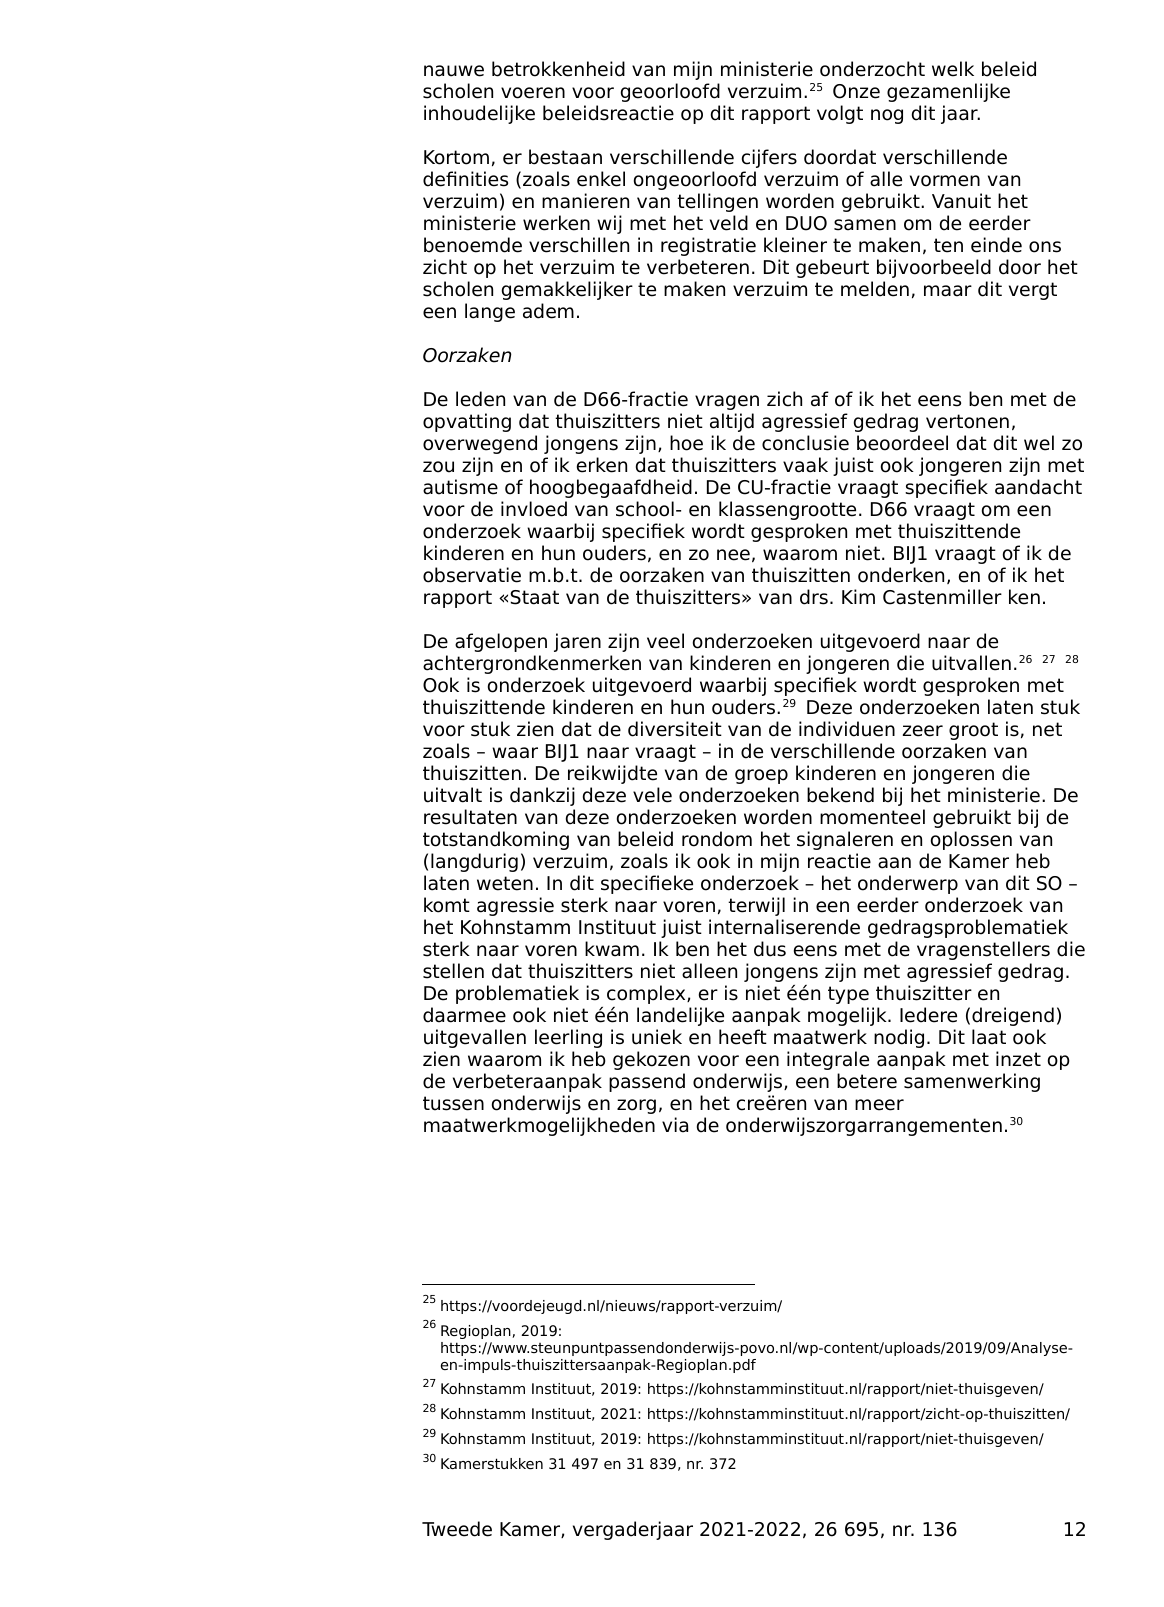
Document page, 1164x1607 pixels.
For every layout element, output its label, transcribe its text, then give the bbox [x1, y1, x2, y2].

subtitle Oorzaken [422, 345, 1087, 367]
text De leden van de D66-fractie vragen zich af of ik het eens ben met de opvatting dat thuiszitters niet altijd agressief gedrag vertonen, overwegend jongens zijn, hoe ik de conclusie beoordeel dat dit wel zo zou zijn en of ik erken dat thuiszitters vaak juist ook jongeren zijn met autisme of hoogbegaafdheid. De CU-fractie vraagt specifiek aandacht voor de invloed van school- en klassengrootte. D66 vraagt om een onderzoek waarbij specifiek wordt gesproken met thuiszittende kinderen en hun ouders, en zo nee, waarom niet. BIJ1 vraagt of ik de observatie m.b.t. de oorzaken van thuiszitten onderken, en of ik het rapport «Staat van de thuiszitters» van drs. Kim Castenmiller ken. [422, 389, 1087, 609]
text https://voordejeugd.nl/nieuws/rapport-verzuim/ [422, 1293, 1087, 1316]
text Kamerstukken 31 497 en 31 839, nr. 372 [422, 1452, 1087, 1474]
text Kohnstamm Instituut, 2021: https://kohnstamminstituut.nl/rapport/zicht-op-thuiszitten/ [422, 1402, 1087, 1424]
text Kohnstamm Instituut, 2019: https://kohnstamminstituut.nl/rapport/niet-thuisgeven/ [422, 1377, 1087, 1399]
text nauwe betrokkenheid van mijn ministerie onderzocht welk beleid scholen voeren voor geoorloofd verzuim. Onze gezamenlijke inhoudelijke beleidsreactie op dit rapport volgt nog dit jaar. [422, 59, 1087, 125]
text Kohnstamm Instituut, 2019: https://kohnstamminstituut.nl/rapport/niet-thuisgeven/ [422, 1427, 1087, 1449]
text Regioplan, 2019: https://www.steunpuntpassendonderwijs-povo.nl/wp-content/uploads/2019/09/Analyse-en-impuls-thuiszittersaanpak-Regioplan.pdf [422, 1318, 1087, 1374]
text Kortom, er bestaan verschillende cijfers doordat verschillende definities (zoals enkel ongeoorloofd verzuim of alle vormen van verzuim) en manieren van tellingen worden gebruikt. Vanuit het ministerie werken wij met het veld en DUO samen om de eerder benoemde verschillen in registratie kleiner te maken, ten einde ons zicht op het verzuim te verbeteren. Dit gebeurt bijvoorbeeld door het scholen gemakkelijker te maken verzuim te melden, maar dit vergt een lange adem. [422, 147, 1087, 323]
text De afgelopen jaren zijn veel onderzoeken uitgevoerd naar de achtergrondkenmerken van kinderen en jongeren die uitvallen. Ook is onderzoek uitgevoerd waarbij specifiek wordt gesproken met thuiszittende kinderen en hun ouders. Deze onderzoeken laten stuk voor stuk zien dat de diversiteit van de individuen zeer groot is, net zoals – waar BIJ1 naar vraagt – in de verschillende oorzaken van thuiszitten. De reikwijdte van de groep kinderen en jongeren die uitvalt is dankzij deze vele onderzoeken bekend bij het ministerie. De resultaten van deze onderzoeken worden momenteel gebruikt bij de totstandkoming van beleid rondom het signaleren en oplossen van (langdurig) verzuim, zoals ik ook in mijn reactie aan de Kamer heb laten weten. In dit specifieke onderzoek – het onderwerp van dit SO – komt agressie sterk naar voren, terwijl in een eerder onderzoek van het Kohnstamm Instituut juist internaliserende gedragsproblematiek sterk naar voren kwam. Ik ben het dus eens met de vragenstellers die stellen dat thuiszitters niet alleen jongens zijn met agressief gedrag. De problematiek is complex, er is niet één type thuiszitter en daarmee ook niet één landelijke aanpak mogelijk. Iedere (dreigend) uitgevallen leerling is uniek en heeft maatwerk nodig. Dit laat ook zien waarom ik heb gekozen voor een integrale aanpak met inzet op de verbeteraanpak passend onderwijs, een betere samenwerking tussen onderwijs en zorg, en het creëren van meer maatwerkmogelijkheden via de onderwijszorgarrangementen. [422, 631, 1087, 1137]
